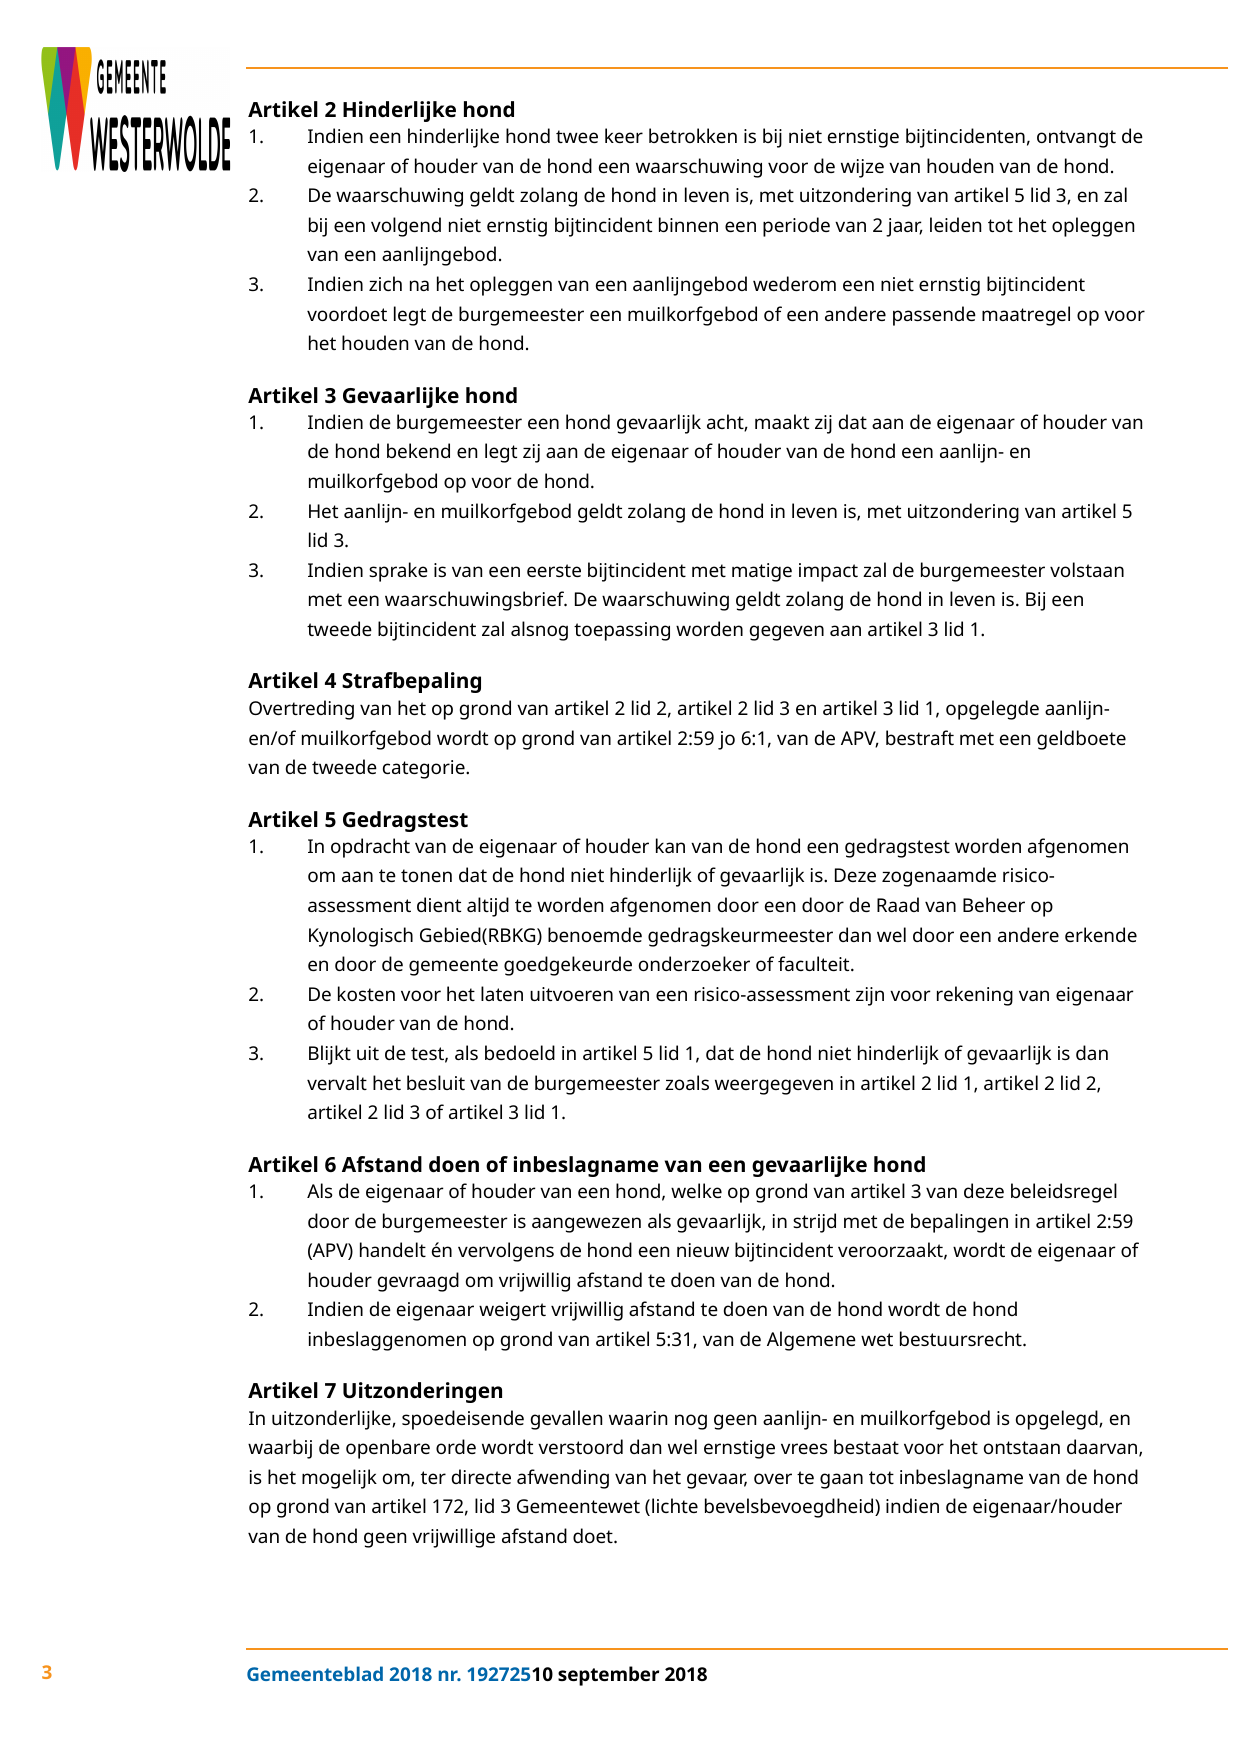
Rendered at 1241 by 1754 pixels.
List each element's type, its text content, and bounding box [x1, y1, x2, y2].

text Overtreding van het op grond van artikel 2 lid 2, artikel 2 lid 3 en artikel 3 lid 1, opgelegde aanlijn- en/of muilkorfgebod wordt op grond van artikel 2:59 jo 6:1, van de APV, bestraft met een geldboete van de tweede categorie. [248, 695, 1152, 780]
list Indien de burgemeester een hond gevaarlijk acht, maakt zij dat aan de eigenaar of houder van de hond bekend en legt zij aan de eigenaar of houder van de hond een aanlijn- en muilkorfgebod op voor de hond. [248, 409, 1152, 494]
list De kosten voor het laten uitvoeren van een risico-assessment zijn voor rekening van eigenaar of houder van de hond. [248, 981, 1152, 1036]
list In opdracht van de eigenaar of houder kan van de hond een gedragstest worden afgenomen om aan te tonen dat de hond niet hinderlijk of gevaarlijk is. Deze zogenaamde risico-assessment dient altijd te worden afgenomen door een door de Raad van Beheer op Kynologisch Gebied(RBKG) benoemde gedragskeurmeester dan wel door een andere erkende en door de gemeente goedgekeurde onderzoeker of faculteit. [248, 833, 1152, 977]
text Artikel 4 Strafbepaling [248, 667, 1152, 695]
text Artikel 6 Afstand doen of inbeslagname van een gevaarlijke hond [248, 1150, 1152, 1178]
list Indien sprake is van een eerste bijtincident met matige impact zal de burgemeester volstaan met een waarschuwingsbrief. De waarschuwing geldt zolang de hond in leven is. Bij een tweede bijtincident zal alsnog toepassing worden gegeven aan artikel 3 lid 1. [248, 557, 1152, 642]
text Artikel 7 Uitzonderingen [248, 1377, 1152, 1405]
list Als de eigenaar of houder van een hond, welke op grond van artikel 3 van deze beleidsregel door de burgemeester is aangewezen als gevaarlijk, in strijd met de bepalingen in artikel 2:59 (APV) handelt én vervolgens de hond een nieuw bijtincident veroorzaakt, wordt de eigenaar of houder gevraagd om vrijwillig afstand te doen van de hond. [248, 1178, 1152, 1293]
list Indien zich na het opleggen van een aanlijngebod wederom een niet ernstig bijtincident voordoet legt de burgemeester een muilkorfgebod of een andere passende maatregel op voor het houden van de hond. [248, 271, 1152, 356]
text In uitzonderlijke, spoedeisende gevallen waarin nog geen aanlijn- en muilkorfgebod is opgelegd, en waarbij de openbare orde wordt verstoord dan wel ernstige vrees bestaat voor het ontstaan daarvan, is het mogelijk om, ter directe afwending van het gevaar, over te gaan tot inbeslagname van de hond op grond van artikel 172, lid 3 Gemeentewet (lichte bevelsbevoegdheid) indien de eigenaar/houder van de hond geen vrijwillige afstand doet. [248, 1405, 1152, 1549]
list Blijkt uit de test, als bedoeld in artikel 5 lid 1, dat de hond niet hinderlijk of gevaarlijk is dan vervalt het besluit van de burgemeester zoals weergegeven in artikel 2 lid 1, artikel 2 lid 2, artikel 2 lid 3 of artikel 3 lid 1. [248, 1040, 1152, 1125]
list Het aanlijn- en muilkorfgebod geldt zolang de hond in leven is, met uitzondering van artikel 5 lid 3. [248, 498, 1152, 553]
list Indien de eigenaar weigert vrijwillig afstand te doen van de hond wordt de hond inbeslaggenomen op grond van artikel 5:31, van de Algemene wet bestuursrecht. [248, 1297, 1152, 1352]
list De waarschuwing geldt zolang de hond in leven is, met uitzondering van artikel 5 lid 3, en zal bij een volgend niet ernstig bijtincident binnen een periode van 2 jaar, leiden tot het opleggen van een aanlijngebod. [248, 182, 1152, 267]
list Indien een hinderlijke hond twee keer betrokken is bij niet ernstige bijtincidenten, ontvangt de eigenaar of houder van de hond een waarschuwing voor de wijze van houden van de hond. [248, 123, 1152, 178]
text Artikel 5 Gedragstest [248, 805, 1152, 833]
text Artikel 2 Hinderlijke hond [248, 95, 1152, 123]
picture [41, 47, 231, 172]
text Artikel 3 Gevaarlijke hond [248, 381, 1152, 409]
